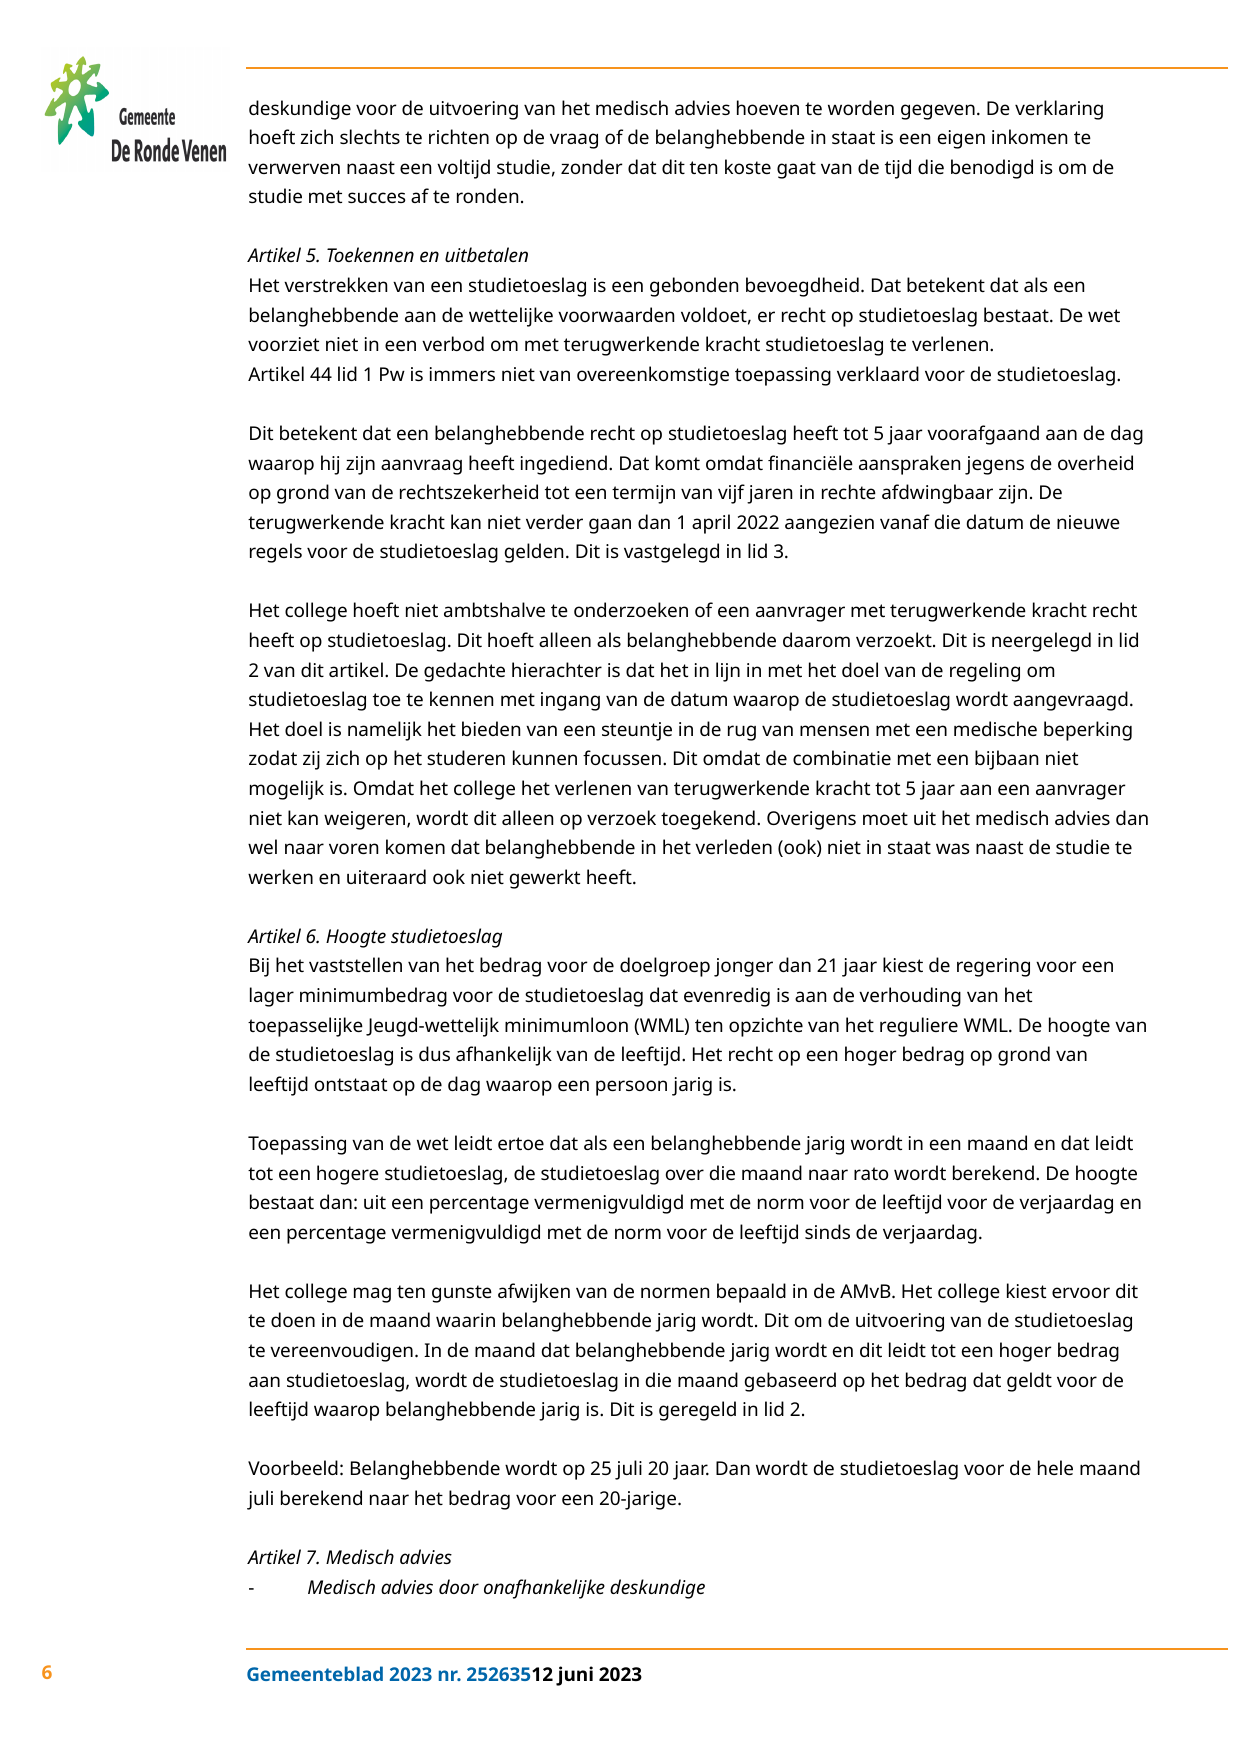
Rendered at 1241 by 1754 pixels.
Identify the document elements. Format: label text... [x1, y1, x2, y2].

text Artikel 5. Toekennen en uitbetalen [248, 243, 1152, 268]
text Het college mag ten gunste afwijken van de normen bepaald in de AMvB. Het college kiest ervoor dit te doen in de maand waarin belanghebbende jarig wordt. Dit om de uitvoering van de studietoeslag te vereenvoudigen. In de maand dat belanghebbende jarig wordt en dit leidt tot een hoger bedrag aan studietoeslag, wordt de studietoeslag in die maand gebaseerd op het bedrag dat geldt voor de leeftijd waarop belanghebbende jarig is. Dit is geregeld in lid 2. [248, 1278, 1152, 1422]
text Artikel 6. Hoogte studietoeslag [248, 923, 1152, 949]
text Artikel 44 lid 1 Pw is immers niet van overeenkomstige toepassing verklaard voor de studietoeslag. [248, 361, 1152, 387]
text Dit betekent dat een belanghebbende recht op studietoeslag heeft tot 5 jaar voorafgaand aan de dag waarop hij zijn aanvraag heeft ingediend. Dat komt omdat financiële aanspraken jegens de overheid op grond van de rechtszekerheid tot een termijn van vijf jaren in rechte afdwingbaar zijn. De terugwerkende kracht kan niet verder gaan dan 1 april 2022 aangezien vanaf die datum de nieuwe regels voor de studietoeslag gelden. Dit is vastgelegd in lid 3. [248, 420, 1152, 564]
picture [41, 47, 231, 172]
text Artikel 7. Medisch advies [248, 1544, 1152, 1570]
text Voorbeeld: Belanghebbende wordt op 25 juli 20 jaar. Dan wordt de studietoeslag voor de hele maand juli berekend naar het bedrag voor een 20-jarige. [248, 1456, 1152, 1511]
text Bij het vaststellen van het bedrag voor de doelgroep jonger dan 21 jaar kiest de regering voor een lager minimumbedrag voor de studietoeslag dat evenredig is aan de verhouding van het toepasselijke Jeugd-wettelijk minimumloon (WML) ten opzichte van het reguliere WML. De hoogte van de studietoeslag is dus afhankelijk van de leeftijd. Het recht op een hoger bedrag op grond van leeftijd ontstaat op de dag waarop een persoon jarig is. [248, 953, 1152, 1097]
text deskundige voor de uitvoering van het medisch advies hoeven te worden gegeven. De verklaring hoeft zich slechts te richten op de vraag of de belanghebbende in staat is een eigen inkomen te verwerven naast een voltijd studie, zonder dat dit ten koste gaat van de tijd die benodigd is om de studie met succes af te ronden. [248, 95, 1152, 209]
text Het verstrekken van een studietoeslag is een gebonden bevoegdheid. Dat betekent dat als een belanghebbende aan de wettelijke voorwaarden voldoet, er recht op studietoeslag bestaat. De wet voorziet niet in een verbod om met terugwerkende kracht studietoeslag te verlenen. [248, 272, 1152, 357]
list Medisch advies door onafhankelijke deskundige [248, 1574, 1152, 1600]
text Toepassing van de wet leidt ertoe dat als een belanghebbende jarig wordt in een maand en dat leidt tot een hogere studietoeslag, de studietoeslag over die maand naar rato wordt berekend. De hoogte bestaat dan: uit een percentage vermenigvuldigd met de norm voor de leeftijd voor de verjaardag en een percentage vermenigvuldigd met de norm voor de leeftijd sinds de verjaardag. [248, 1130, 1152, 1245]
text Het college hoeft niet ambtshalve te onderzoeken of een aanvrager met terugwerkende kracht recht heeft op studietoeslag. Dit hoeft alleen als belanghebbende daarom verzoekt. Dit is neergelegd in lid 2 van dit artikel. De gedachte hierachter is dat het in lijn in met het doel van de regeling om studietoeslag toe te kennen met ingang van de datum waarop de studietoeslag wordt aangevraagd. Het doel is namelijk het bieden van een steuntje in de rug van mensen met een medische beperking zodat zij zich op het studeren kunnen focussen. Dit omdat de combinatie met een bijbaan niet mogelijk is. Omdat het college het verlenen van terugwerkende kracht tot 5 jaar aan een aanvrager niet kan weigeren, wordt dit alleen op verzoek toegekend. Overigens moet uit het medisch advies dan wel naar voren komen dat belanghebbende in het verleden (ook) niet in staat was naast de studie te werken en uiteraard ook niet gewerkt heeft. [248, 598, 1152, 890]
